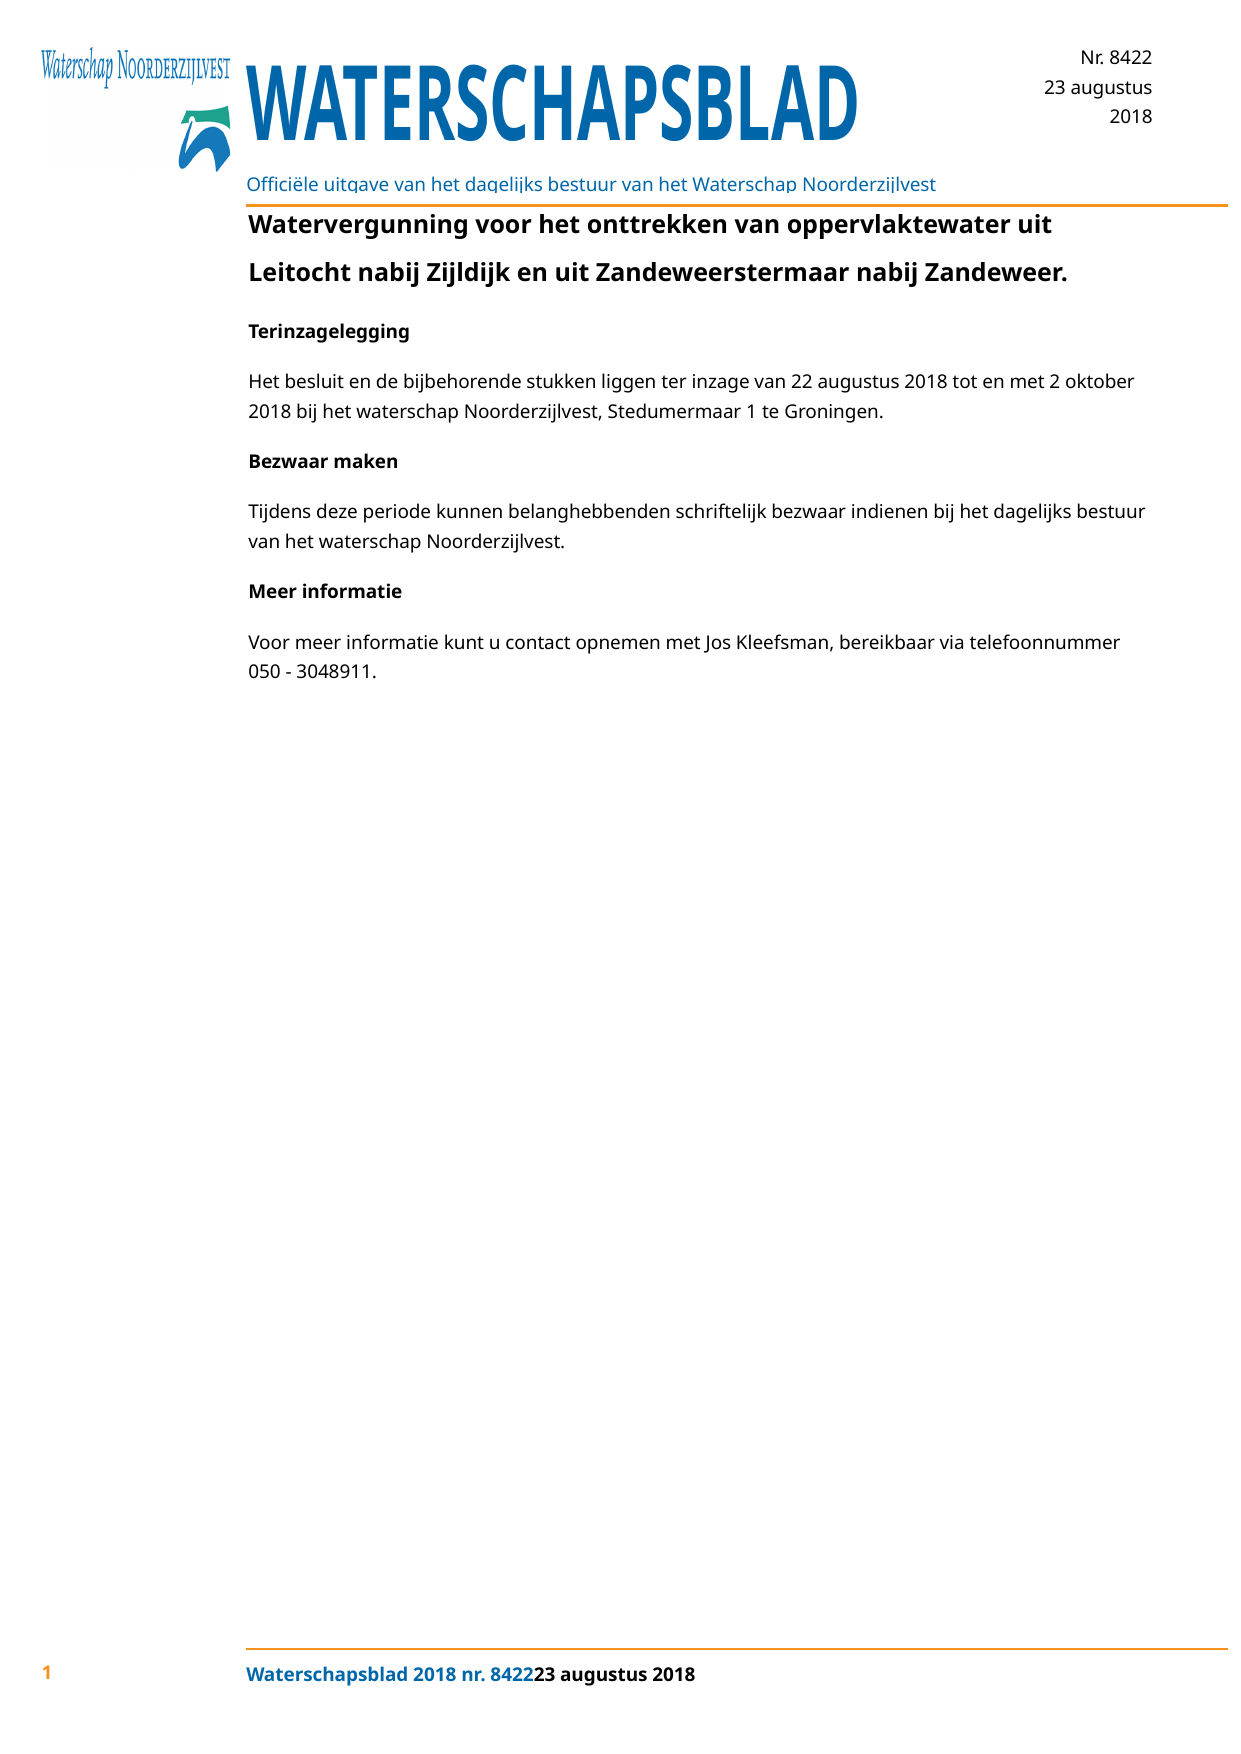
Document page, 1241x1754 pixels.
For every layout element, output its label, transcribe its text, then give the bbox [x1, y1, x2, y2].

text Terinzagelegging [248, 318, 1152, 344]
text Meer informatie [248, 579, 1152, 604]
text Het besluit en de bijbehorende stukken liggen ter inzage van 22 augustus 2018 tot en met 2 oktober 2018 bij het waterschap Noorderzijlvest, Stedumermaar 1 te Groningen. [248, 368, 1152, 424]
picture [41, 47, 231, 172]
text Bezwaar maken [248, 448, 1152, 474]
text Voor meer informatie kunt u contact opnemen met Jos Kleefsman, bereikbaar via telefoonnummer 050 - 3048911. [248, 629, 1152, 684]
text Watervergunning voor het onttrekken van oppervlaktewater uit Leitocht nabij Zijldijk en uit Zandeweerstermaar nabij Zandeweer. [248, 207, 1152, 288]
text Tijdens deze periode kunnen belanghebbenden schriftelijk bezwaar indienen bij het dagelijks bestuur van het waterschap Noorderzijlvest. [248, 499, 1152, 554]
